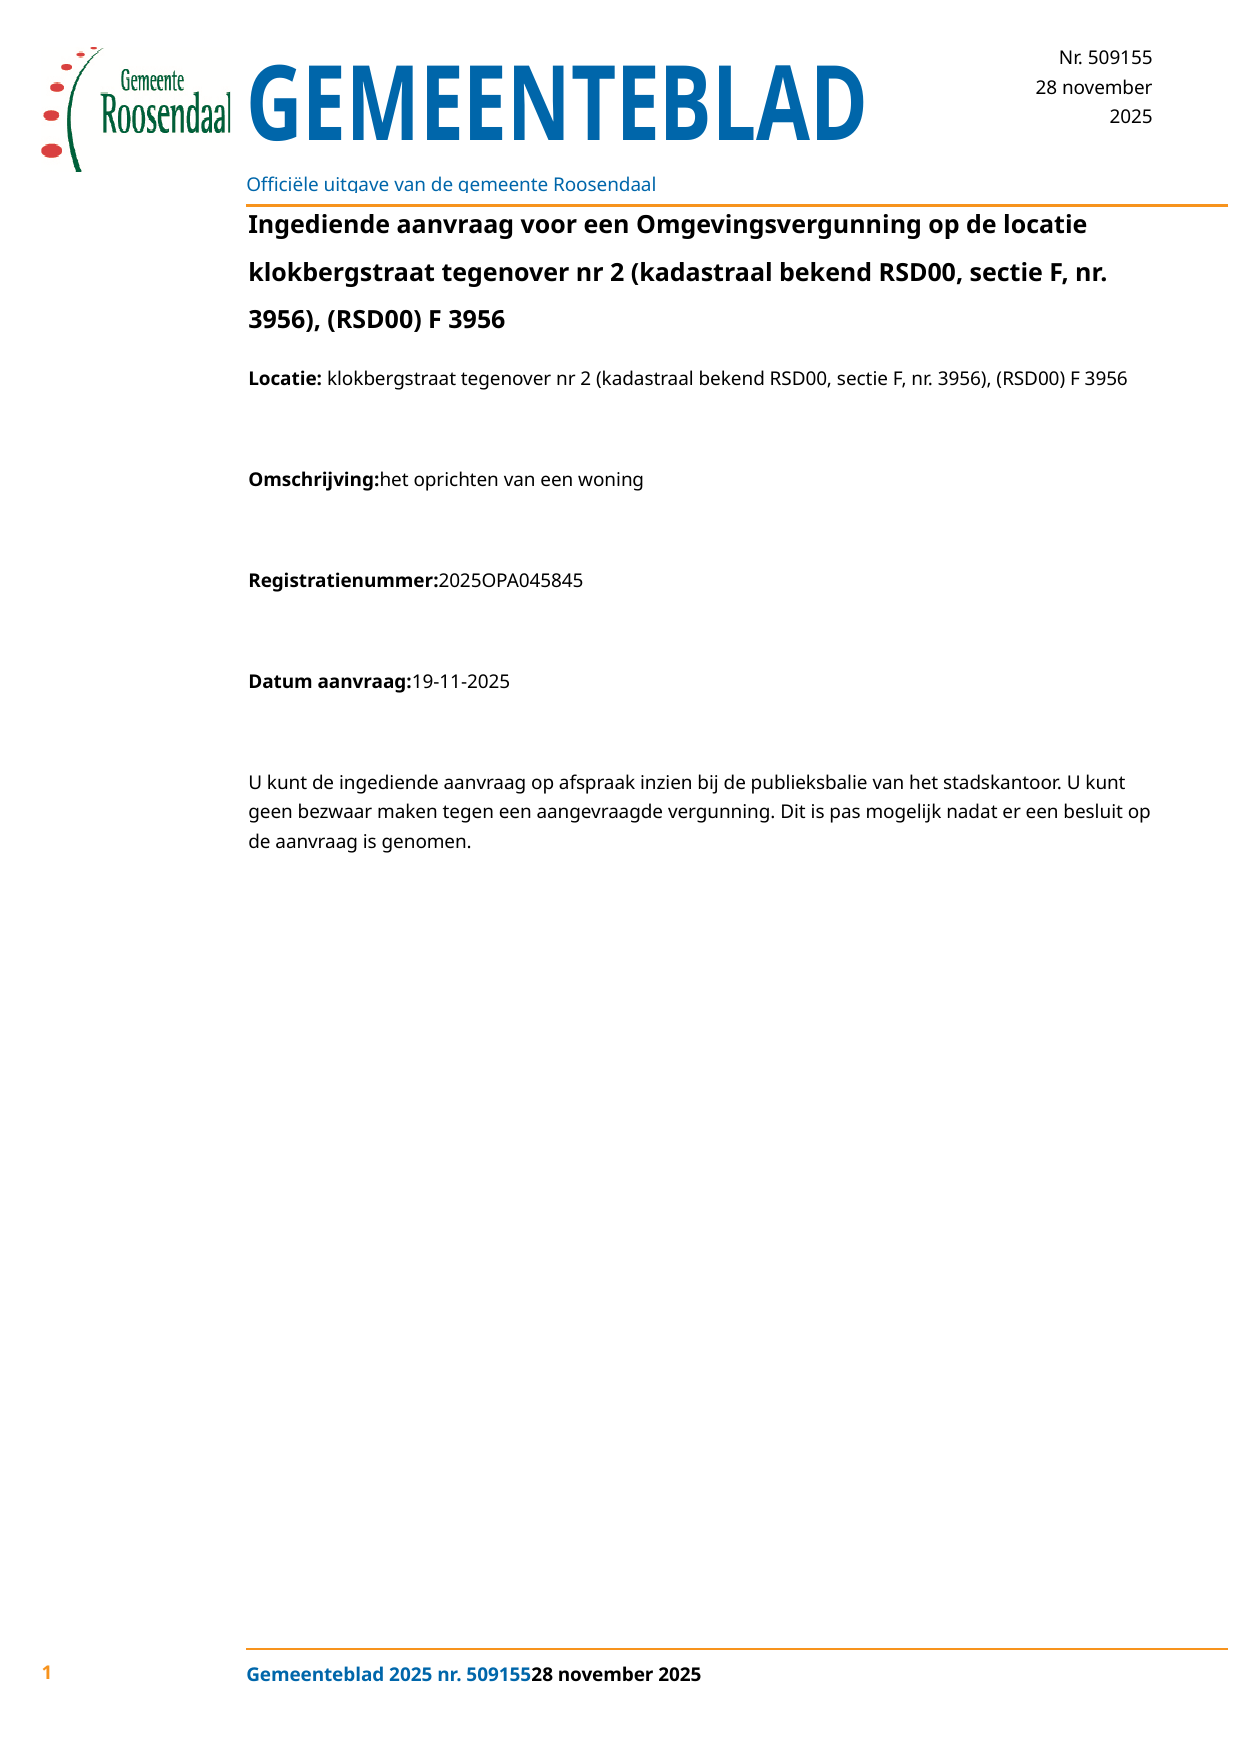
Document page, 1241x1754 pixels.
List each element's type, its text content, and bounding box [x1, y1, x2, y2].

text Ingediende aanvraag voor een Omgevingsvergunning op de locatie klokbergstraat tegenover nr 2 (kadastraal bekend RSD00, sectie F, nr. 3956), (RSD00) F 3956 [248, 207, 1152, 336]
text Registratienummer:2025OPA045845 [248, 567, 1152, 593]
text Omschrijving:het oprichten van een woning [248, 466, 1152, 492]
text Datum aanvraag:19-11-2025 [248, 668, 1152, 694]
text Locatie: klokbergstraat tegenover nr 2 (kadastraal bekend RSD00, sectie F, nr. 3956), (RSD00) F 3956 [248, 366, 1152, 391]
picture [41, 47, 231, 172]
text U kunt de ingediende aanvraag op afspraak inzien bij de publieksbalie van het stadskantoor. U kunt geen bezwaar maken tegen een aangevraagde vergunning. Dit is pas mogelijk nadat er een besluit op de aanvraag is genomen. [248, 769, 1152, 854]
